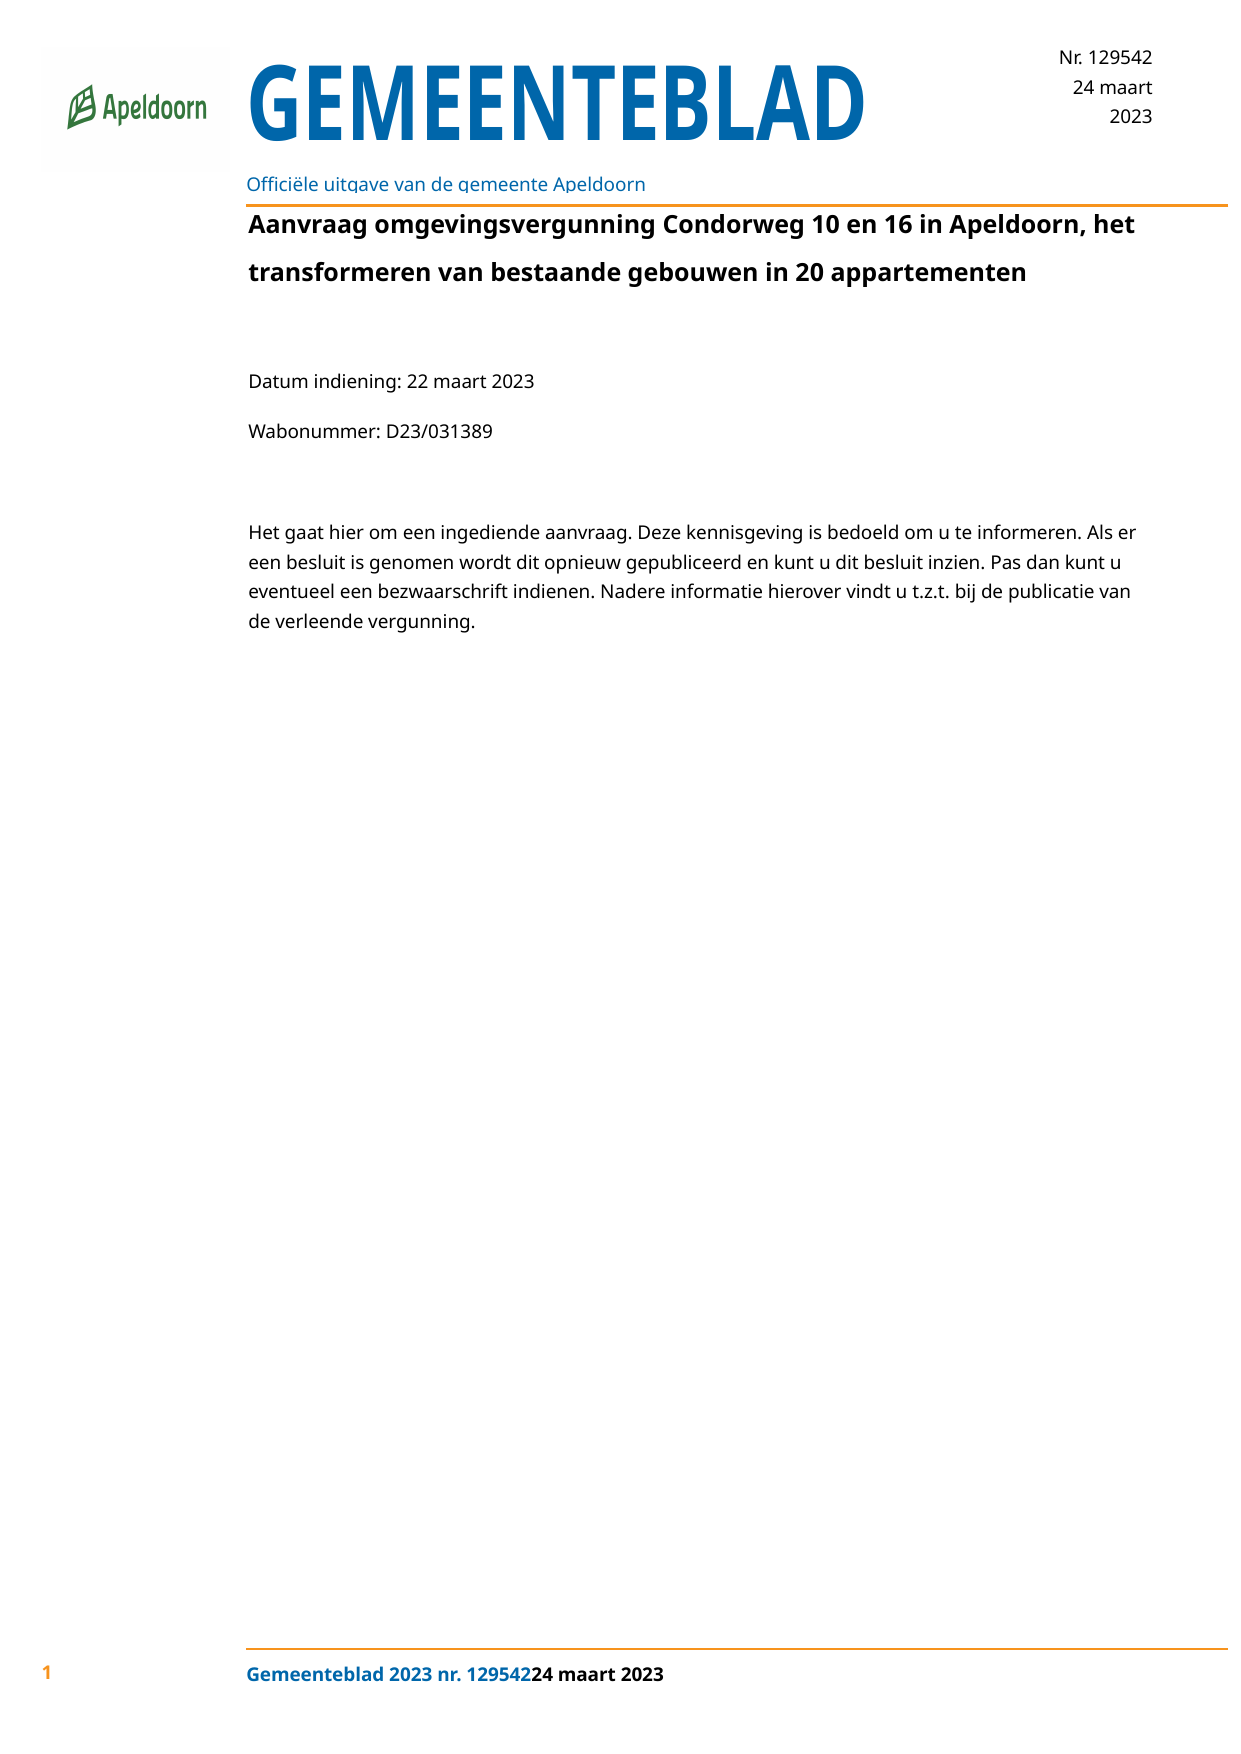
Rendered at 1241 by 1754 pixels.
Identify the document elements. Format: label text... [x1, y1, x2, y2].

text Datum indiening: 22 maart 2023 [248, 368, 1152, 394]
text Het gaat hier om een ingediende aanvraag. Deze kennisgeving is bedoeld om u te informeren. Als er een besluit is genomen wordt dit opnieuw gepubliceerd en kunt u dit besluit inzien. Pas dan kunt u eventueel een bezwaarschrift indienen. Nadere informatie hierover vindt u t.z.t. bij de publicatie van de verleende vergunning. [248, 519, 1152, 634]
text Wabonummer: D23/031389 [248, 419, 1152, 444]
text Aanvraag omgevingsvergunning Condorweg 10 en 16 in Apeldoorn, het transformeren van bestaande gebouwen in 20 appartementen [248, 207, 1152, 288]
picture [41, 47, 231, 172]
